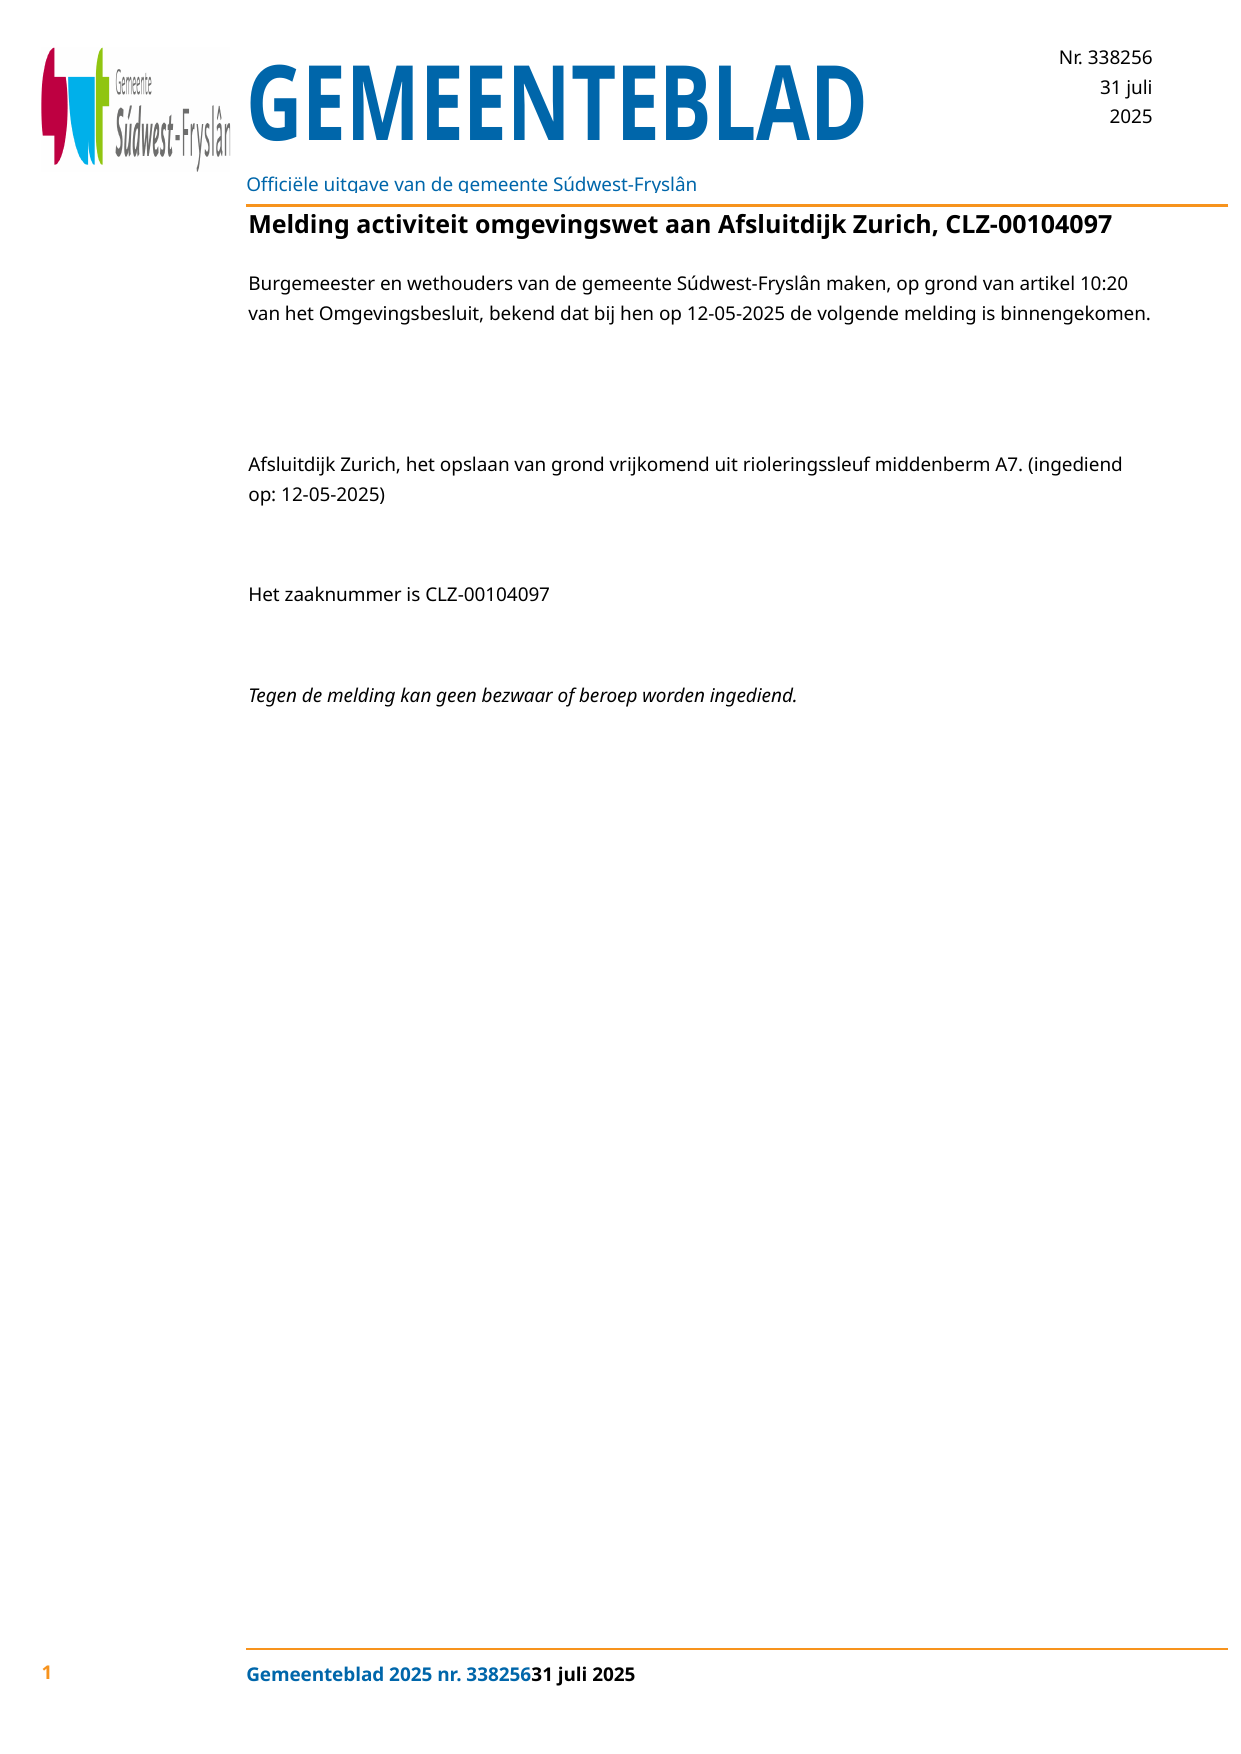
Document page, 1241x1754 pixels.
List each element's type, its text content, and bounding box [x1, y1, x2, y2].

text Melding activiteit omgevingswet aan Afsluitdijk Zurich, CLZ-00104097 [248, 207, 1152, 241]
text Tegen de melding kan geen bezwaar of beroep worden ingediend. [248, 682, 1152, 708]
text Burgemeester en wethouders van de gemeente Súdwest-Fryslân maken, op grond van artikel 10:20 van het Omgevingsbesluit, bekend dat bij hen op 12-05-2025 de volgende melding is binnengekomen. [248, 270, 1152, 326]
text Afsluitdijk Zurich, het opslaan van grond vrijkomend uit rioleringssleuf middenberm A7. (ingediend op: 12-05-2025) [248, 451, 1152, 506]
text Het zaaknummer is CLZ-00104097 [248, 582, 1152, 607]
picture [41, 47, 231, 172]
